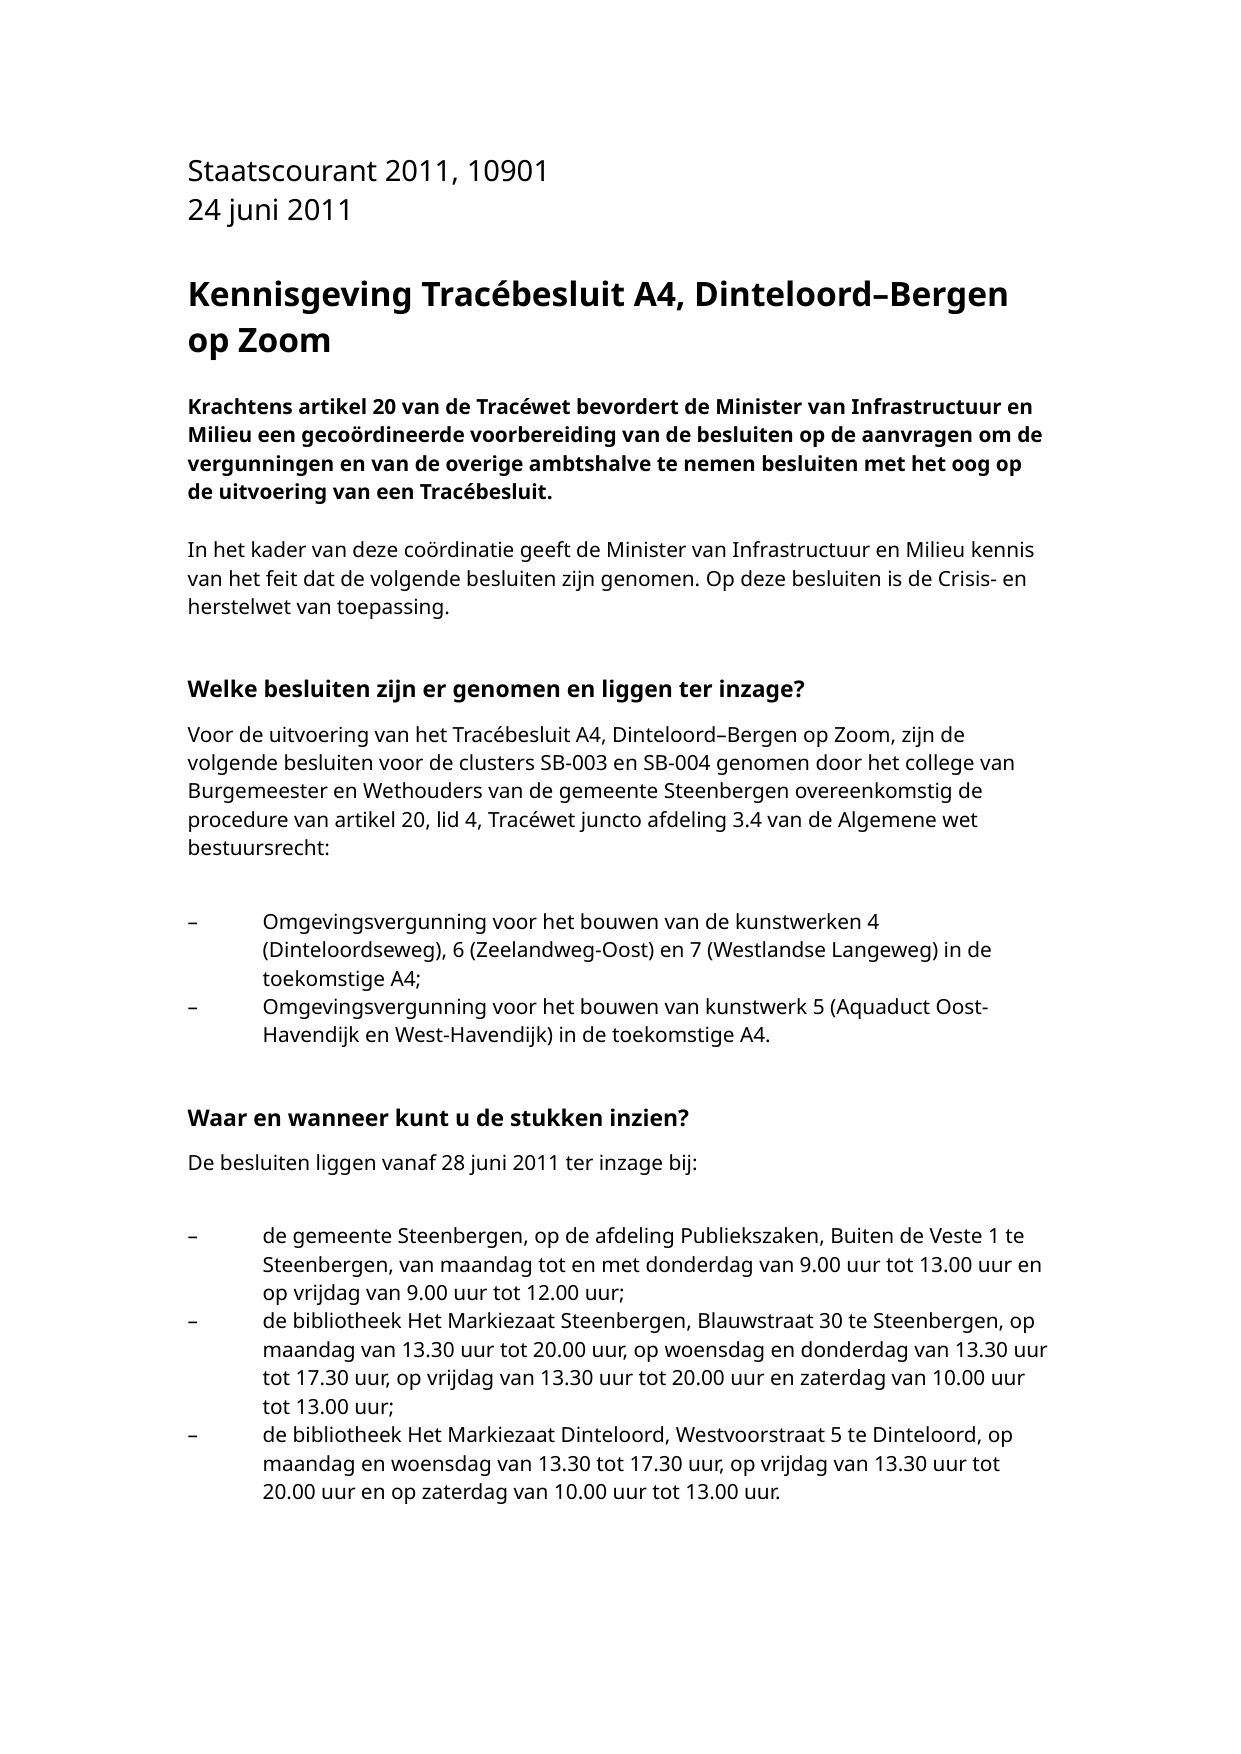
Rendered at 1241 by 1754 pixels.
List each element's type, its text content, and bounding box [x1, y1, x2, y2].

list de bibliotheek Het Markiezaat Dinteloord, Westvoorstraat 5 te Dinteloord, op maandag en woensdag van 13.30 tot 17.30 uur, op vrijdag van 13.30 uur tot 20.00 uur en op zaterdag van 10.00 uur tot 13.00 uur. [187, 1420, 1053, 1506]
subtitle Welke besluiten zijn er genomen en liggen ter inzage? [187, 673, 1053, 705]
text Voor de uitvoering van het Tracébesluit A4, Dinteloord–Bergen op Zoom, zijn de volgende besluiten voor de clusters SB-003 en SB-004 genomen door het college van Burgemeester en Wethouders van de gemeente Steenbergen overeenkomstig de procedure van artikel 20, lid 4, Tracéwet juncto afdeling 3.4 van de Algemene wet bestuursrecht: [187, 720, 1053, 862]
list de bibliotheek Het Markiezaat Steenbergen, Blauwstraat 30 te Steenbergen, op maandag van 13.30 uur tot 20.00 uur, op woensdag en donderdag van 13.30 uur tot 17.30 uur, op vrijdag van 13.30 uur tot 20.00 uur en zaterdag van 10.00 uur tot 13.00 uur; [187, 1307, 1053, 1420]
text Staatscourant 2011, 10901 [187, 150, 1053, 190]
subtitle Waar en wanneer kunt u de stukken inzien? [187, 1102, 1053, 1133]
subtitle Kennisgeving Tracébesluit A4, Dinteloord–Bergen op Zoom [187, 271, 1053, 362]
text Krachtens artikel 20 van de Tracéwet bevordert de Minister van Infrastructuur en Milieu een gecoördineerde voorbereiding van de besluiten op de aanvragen om de vergunningen en van de overige ambtshalve te nemen besluiten met het oog op de uitvoering van een Tracébesluit. [187, 392, 1053, 506]
text 24 juni 2011 [187, 190, 1053, 229]
text De besluiten liggen vanaf 28 juni 2011 ter inzage bij: [187, 1148, 1053, 1176]
text In het kader van deze coördinatie geeft de Minister van Infrastructuur en Milieu kennis van het feit dat de volgende besluiten zijn genomen. Op deze besluiten is de Crisis- en herstelwet van toepassing. [187, 536, 1053, 621]
list Omgevingsvergunning voor het bouwen van de kunstwerken 4 (Dinteloordseweg), 6 (Zeelandweg-Oost) en 7 (Westlandse Langeweg) in de toekomstige A4; [187, 907, 1053, 992]
list de gemeente Steenbergen, op de afdeling Publiekszaken, Buiten de Veste 1 te Steenbergen, van maandag tot en met donderdag van 9.00 uur tot 13.00 uur en op vrijdag van 9.00 uur tot 12.00 uur; [187, 1221, 1053, 1307]
list Omgevingsvergunning voor het bouwen van kunstwerk 5 (Aquaduct Oost-Havendijk en West-Havendijk) in de toekomstige A4. [187, 992, 1053, 1049]
